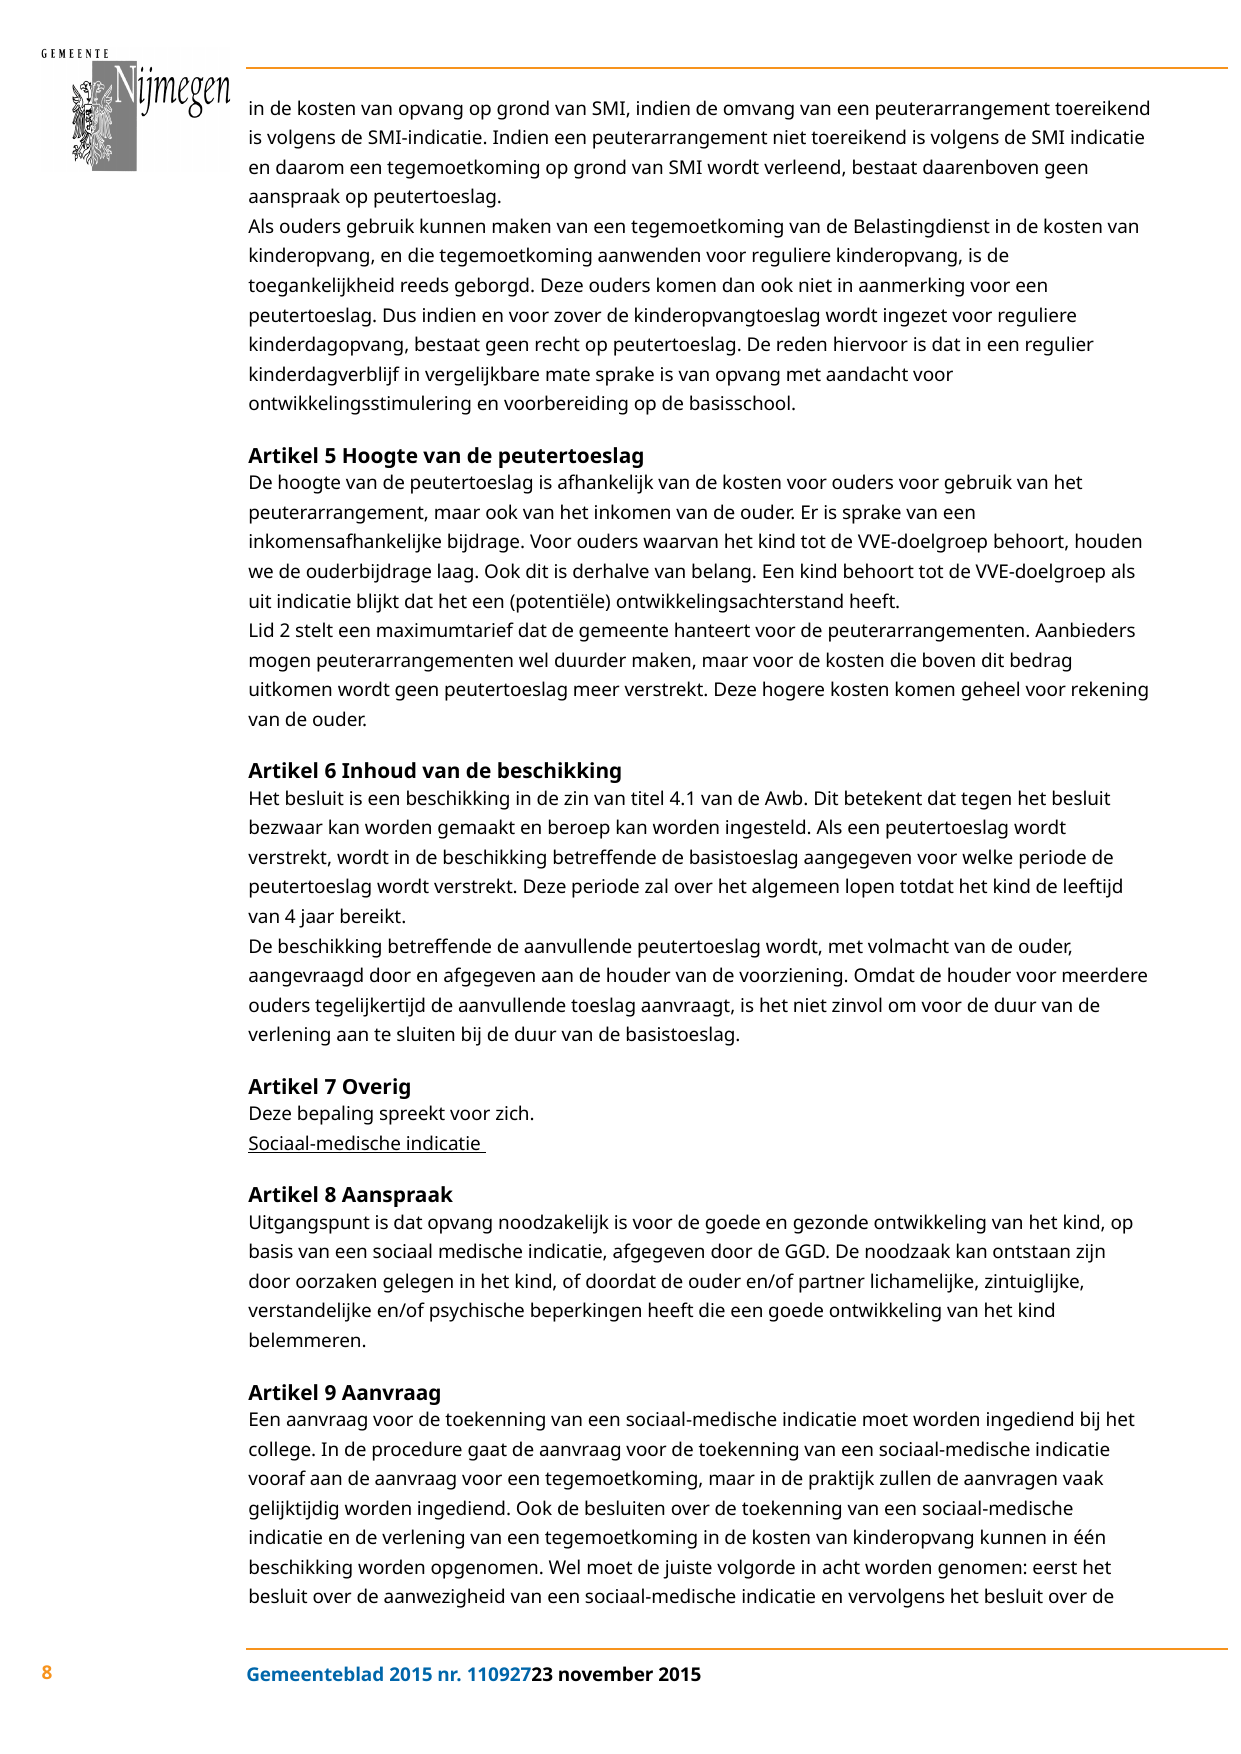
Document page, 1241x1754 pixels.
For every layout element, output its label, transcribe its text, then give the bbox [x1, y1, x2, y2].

text Als ouders gebruik kunnen maken van een tegemoetkoming van de Belastingdienst in de kosten van kinderopvang, en die tegemoetkoming aanwenden voor reguliere kinderopvang, is de toegankelijkheid reeds geborgd. Deze ouders komen dan ook niet in aanmerking voor een peutertoeslag. Dus indien en voor zover de kinderopvangtoeslag wordt ingezet voor reguliere kinderdagopvang, bestaat geen recht op peutertoeslag. De reden hiervoor is dat in een regulier kinderdagverblijf in vergelijkbare mate sprake is van opvang met aandacht voor ontwikkelingsstimulering en voorbereiding op de basisschool. [248, 213, 1152, 416]
text Uitgangspunt is dat opvang noodzakelijk is voor de goede en gezonde ontwikkeling van het kind, op basis van een sociaal medische indicatie, afgegeven door de GGD. De noodzaak kan ontstaan zijn door oorzaken gelegen in het kind, of doordat de ouder en/of partner lichamelijke, zintuiglijke, verstandelijke en/of psychische beperkingen heeft die een goede ontwikkeling van het kind belemmeren. [248, 1209, 1152, 1353]
picture [41, 47, 231, 172]
text Het besluit is een beschikking in de zin van titel 4.1 van de Awb. Dit betekent dat tegen het besluit bezwaar kan worden gemaakt en beroep kan worden ingesteld. Als een peutertoeslag wordt verstrekt, wordt in de beschikking betreffende de basistoeslag aangegeven voor welke periode de peutertoeslag wordt verstrekt. Deze periode zal over het algemeen lopen totdat het kind de leeftijd van 4 jaar bereikt. [248, 785, 1152, 929]
text Artikel 6 Inhoud van de beschikking [248, 757, 1152, 785]
text Deze bepaling spreekt voor zich. [248, 1101, 1152, 1126]
text De hoogte van de peutertoeslag is afhankelijk van de kosten voor ouders voor gebruik van het peuterarrangement, maar ook van het inkomen van de ouder. Er is sprake van een inkomensafhankelijke bijdrage. Voor ouders waarvan het kind tot de VVE-doelgroep behoort, houden we de ouderbijdrage laag. Ook dit is derhalve van belang. Een kind behoort tot de VVE-doelgroep als uit indicatie blijkt dat het een (potentiële) ontwikkelingsachterstand heeft. [248, 469, 1152, 613]
text Artikel 8 Aanspraak [248, 1181, 1152, 1209]
text Een aanvraag voor de toekenning van een sociaal-medische indicatie moet worden ingediend bij het college. In de procedure gaat de aanvraag voor de toekenning van een sociaal-medische indicatie vooraf aan de aanvraag voor een tegemoetkoming, maar in de praktijk zullen de aanvragen vaak gelijktijdig worden ingediend. Ook de besluiten over de toekenning van een sociaal-medische indicatie en de verlening van een tegemoetkoming in de kosten van kinderopvang kunnen in één beschikking worden opgenomen. Wel moet de juiste volgorde in acht worden genomen: eerst het besluit over de aanwezigheid van een sociaal-medische indicatie en vervolgens het besluit over de [248, 1406, 1152, 1609]
text Sociaal-medische indicatie [248, 1130, 1152, 1156]
text Artikel 9 Aanvraag [248, 1378, 1152, 1406]
text Artikel 5 Hoogte van de peutertoeslag [248, 441, 1152, 469]
text De beschikking betreffende de aanvullende peutertoeslag wordt, met volmacht van de ouder, aangevraagd door en afgegeven aan de houder van de voorziening. Omdat de houder voor meerdere ouders tegelijkertijd de aanvullende toeslag aanvraagt, is het niet zinvol om voor de duur van de verlening aan te sluiten bij de duur van de basistoeslag. [248, 933, 1152, 1047]
text in de kosten van opvang op grond van SMI, indien de omvang van een peuterarrangement toereikend is volgens de SMI-indicatie. Indien een peuterarrangement niet toereikend is volgens de SMI indicatie en daarom een tegemoetkoming op grond van SMI wordt verleend, bestaat daarenboven geen aanspraak op peutertoeslag. [248, 95, 1152, 209]
text Lid 2 stelt een maximumtarief dat de gemeente hanteert voor de peuterarrangementen. Aanbieders mogen peuterarrangementen wel duurder maken, maar voor de kosten die boven dit bedrag uitkomen wordt geen peutertoeslag meer verstrekt. Deze hogere kosten komen geheel voor rekening van de ouder. [248, 617, 1152, 732]
text Artikel 7 Overig [248, 1072, 1152, 1101]
